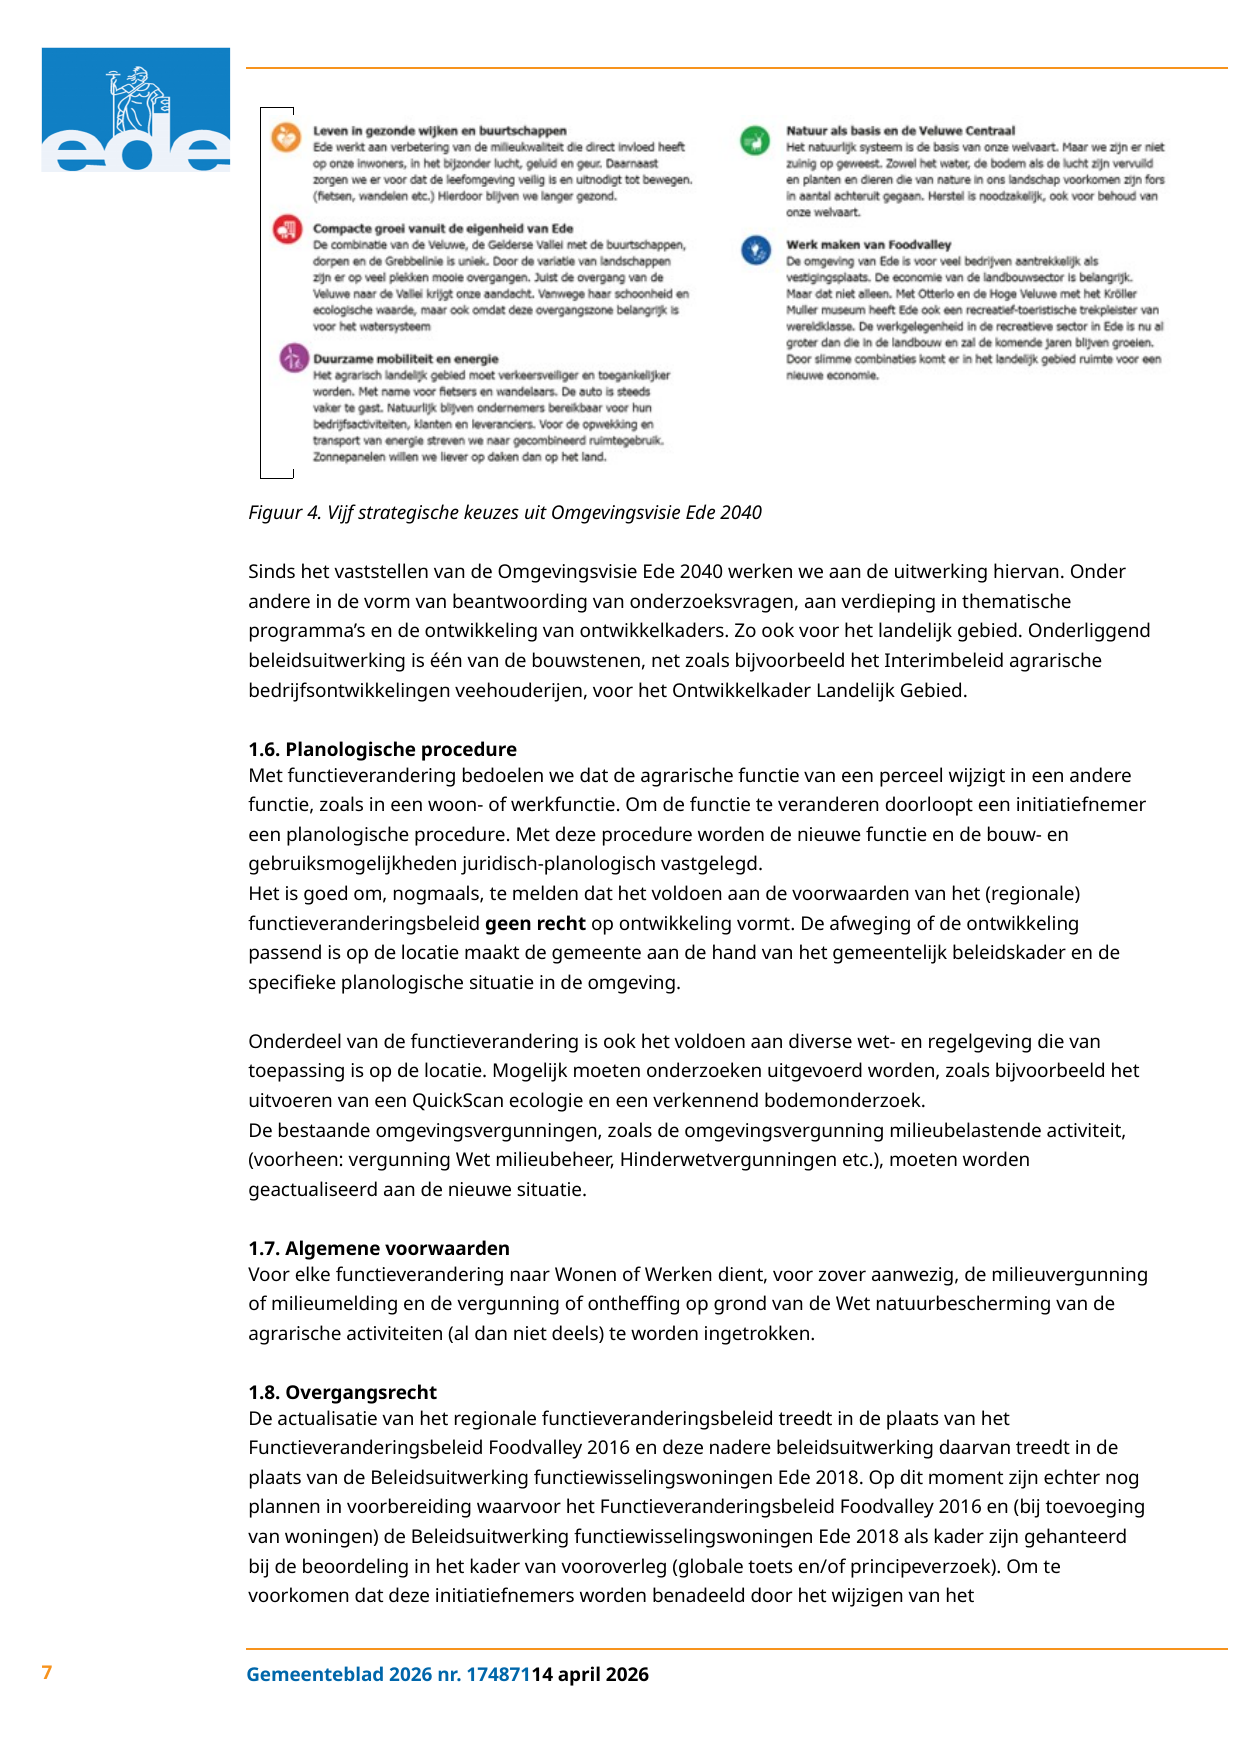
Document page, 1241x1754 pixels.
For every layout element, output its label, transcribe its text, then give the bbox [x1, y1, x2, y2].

text Met functieverandering bedoelen we dat de agrarische functie van een perceel wijzigt in een andere functie, zoals in een woon- of werkfunctie. Om de functie te veranderen doorloopt een initiatiefnemer een planologische procedure. Met deze procedure worden de nieuwe functie en de bouw- en gebruiksmogelijkheden juridisch-planologisch vastgelegd. [248, 762, 1152, 876]
text 1.6. Planologische procedure [248, 736, 1152, 762]
text Voor elke functieverandering naar Wonen of Werken dient, voor zover aanwezig, de milieuvergunning of milieumelding en de vergunning of ontheffing op grond van de Wet natuurbescherming van de agrarische activiteiten (al dan niet deels) te worden ingetrokken. [248, 1261, 1152, 1346]
text 1.7. Algemene voorwaarden [248, 1235, 1152, 1261]
text Figuur 4. Vijf strategische keuzes uit Omgevingsvisie Ede 2040 [248, 499, 1152, 525]
text De bestaande omgevingsvergunningen, zoals de omgevingsvergunning milieubelastende activiteit, (voorheen: vergunning Wet milieubeheer, Hinderwetvergunningen etc.), moeten worden geactualiseerd aan de nieuwe situatie. [248, 1117, 1152, 1202]
text De actualisatie van het regionale functieveranderingsbeleid treedt in de plaats van het Functieveranderingsbeleid Foodvalley 2016 en deze nadere beleidsuitwerking daarvan treedt in de plaats van de Beleidsuitwerking functiewisselingswoningen Ede 2018. Op dit moment zijn echter nog plannen in voorbereiding waarvoor het Functieveranderingsbeleid Foodvalley 2016 en (bij toevoeging van woningen) de Beleidsuitwerking functiewisselingswoningen Ede 2018 als kader zijn gehanteerd bij de beoordeling in het kader van vooroverleg (globale toets en/of principeverzoek). Om te voorkomen dat deze initiatiefnemers worden benadeeld door het wijzigen van het [248, 1405, 1152, 1608]
picture [41, 47, 231, 172]
text Onderdeel van de functieverandering is ook het voldoen aan diverse wet- en regelgeving die van toepassing is op de locatie. Mogelijk moeten onderzoeken uitgevoerd worden, zoals bijvoorbeeld het uitvoeren van een QuickScan ecologie en een verkennend bodemonderzoek. [248, 1028, 1152, 1113]
picture [268, 115, 1173, 469]
text 1.8. Overgangsrecht [248, 1379, 1152, 1405]
text Het is goed om, nogmaals, te melden dat het voldoen aan de voorwaarden van het (regionale) functieveranderingsbeleid geen recht op ontwikkeling vormt. De afweging of de ontwikkeling passend is op de locatie maakt de gemeente aan de hand van het gemeentelijk beleidskader en de specifieke planologische situatie in de omgeving. [248, 880, 1152, 994]
text Sinds het vaststellen van de Omgevingsvisie Ede 2040 werken we aan de uitwerking hiervan. Onder andere in de vorm van beantwoording van onderzoeksvragen, aan verdieping in thematische programma’s en de ontwikkeling van ontwikkelkaders. Zo ook voor het landelijk gebied. Onderliggend beleidsuitwerking is één van de bouwstenen, net zoals bijvoorbeeld het Interimbeleid agrarische bedrijfsontwikkelingen veehouderijen, voor het Ontwikkelkader Landelijk Gebied. [248, 558, 1152, 703]
